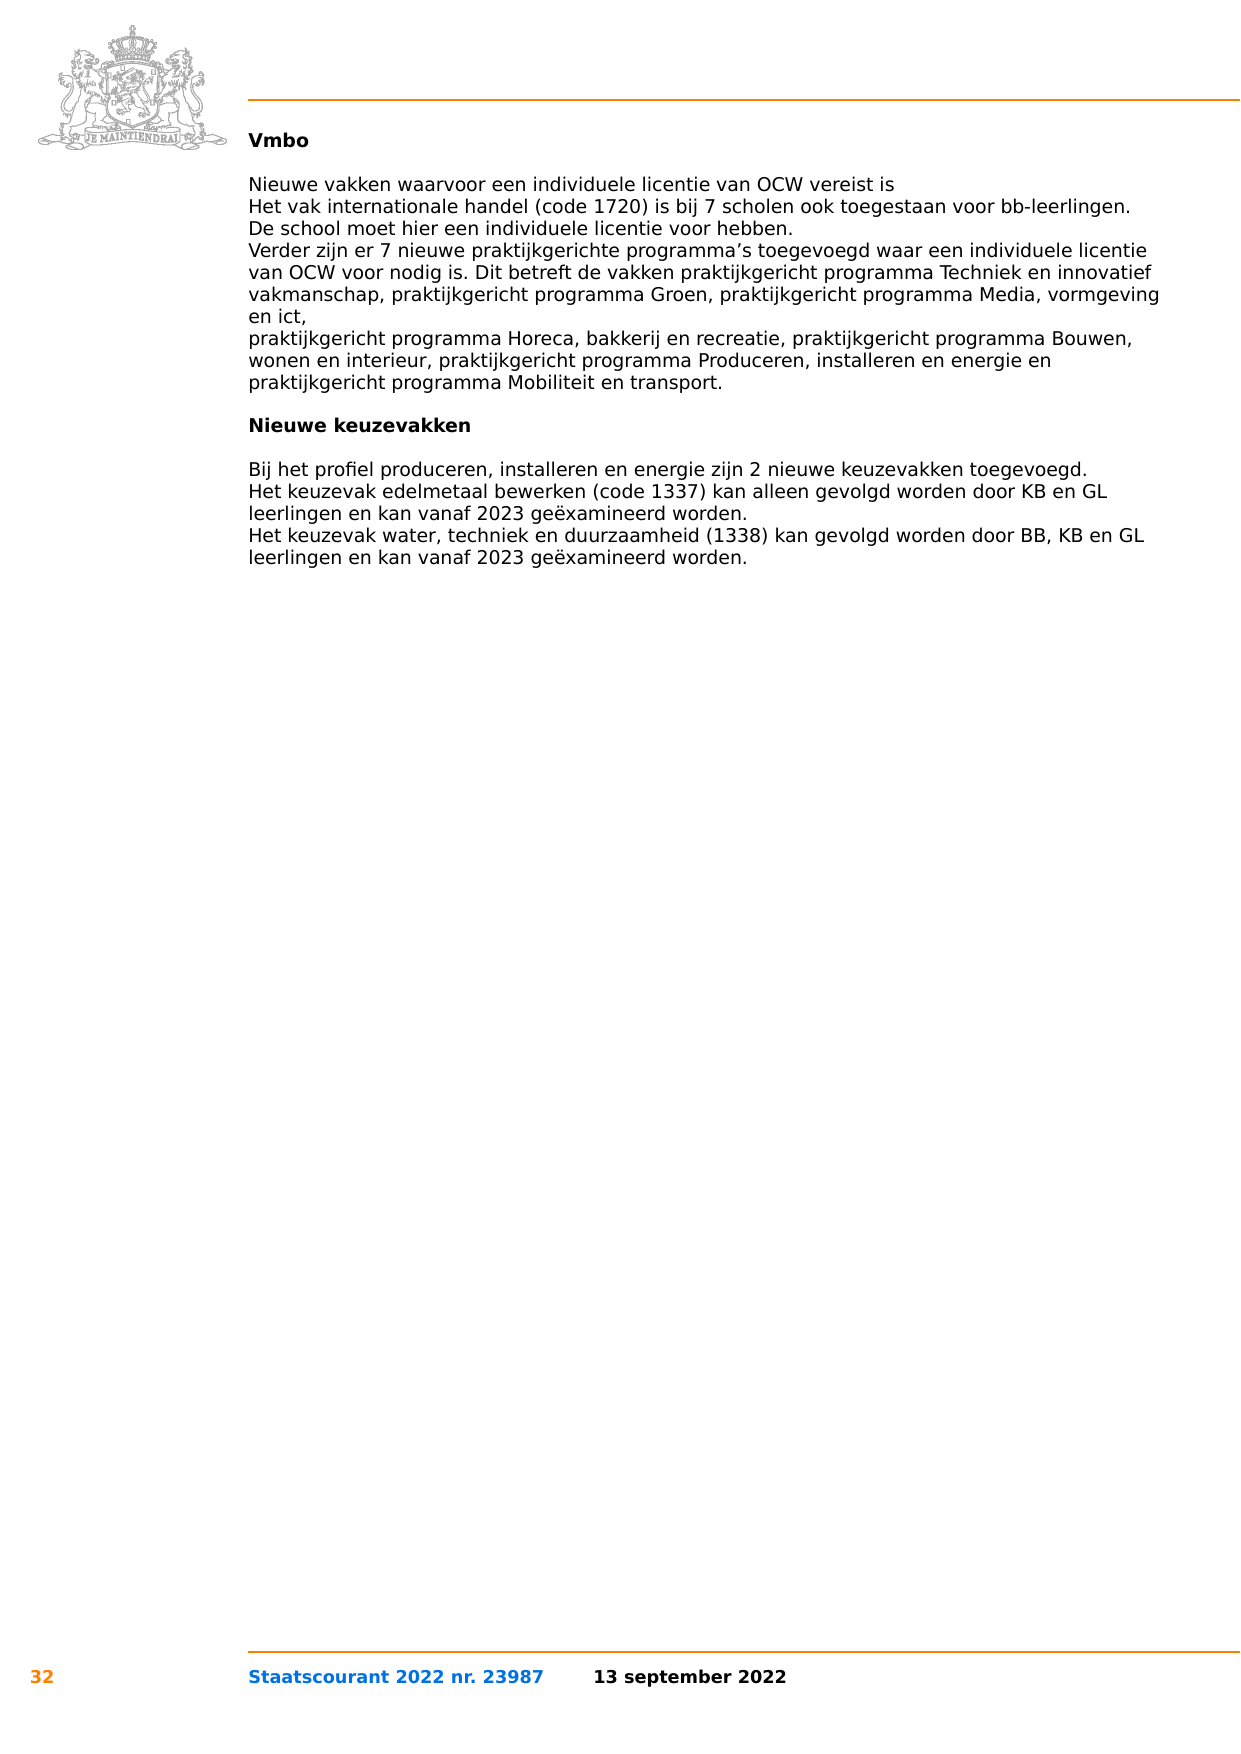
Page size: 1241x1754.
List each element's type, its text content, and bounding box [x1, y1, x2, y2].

text Nieuwe vakken waarvoor een individuele licentie van OCW vereist is [248, 174, 1163, 196]
subtitle Vmbo [248, 130, 1163, 152]
text praktijkgericht programma Horeca, bakkerij en recreatie, praktijkgericht programma Bouwen, wonen en interieur, praktijkgericht programma Produceren, installeren en energie en praktijkgericht programma Mobiliteit en transport. [248, 328, 1163, 393]
picture [38, 25, 227, 150]
text Het vak internationale handel (code 1720) is bij 7 scholen ook toegestaan voor bb-leerlingen. De school moet hier een individuele licentie voor hebben. [248, 196, 1163, 240]
text Verder zijn er 7 nieuwe praktijkgerichte programma’s toegevoegd waar een individuele licentie van OCW voor nodig is. Dit betreft de vakken praktijkgericht programma Techniek en innovatief vakmanschap, praktijkgericht programma Groen, praktijkgericht programma Media, vormgeving en ict, [248, 240, 1163, 328]
text Bij het profiel produceren, installeren en energie zijn 2 nieuwe keuzevakken toegevoegd. [248, 459, 1163, 481]
subtitle Nieuwe keuzevakken [248, 415, 1163, 437]
text Het keuzevak water, techniek en duurzaamheid (1338) kan gevolgd worden door BB, KB en GL leerlingen en kan vanaf 2023 geëxamineerd worden. [248, 525, 1163, 569]
text Het keuzevak edelmetaal bewerken (code 1337) kan alleen gevolgd worden door KB en GL leerlingen en kan vanaf 2023 geëxamineerd worden. [248, 481, 1163, 525]
